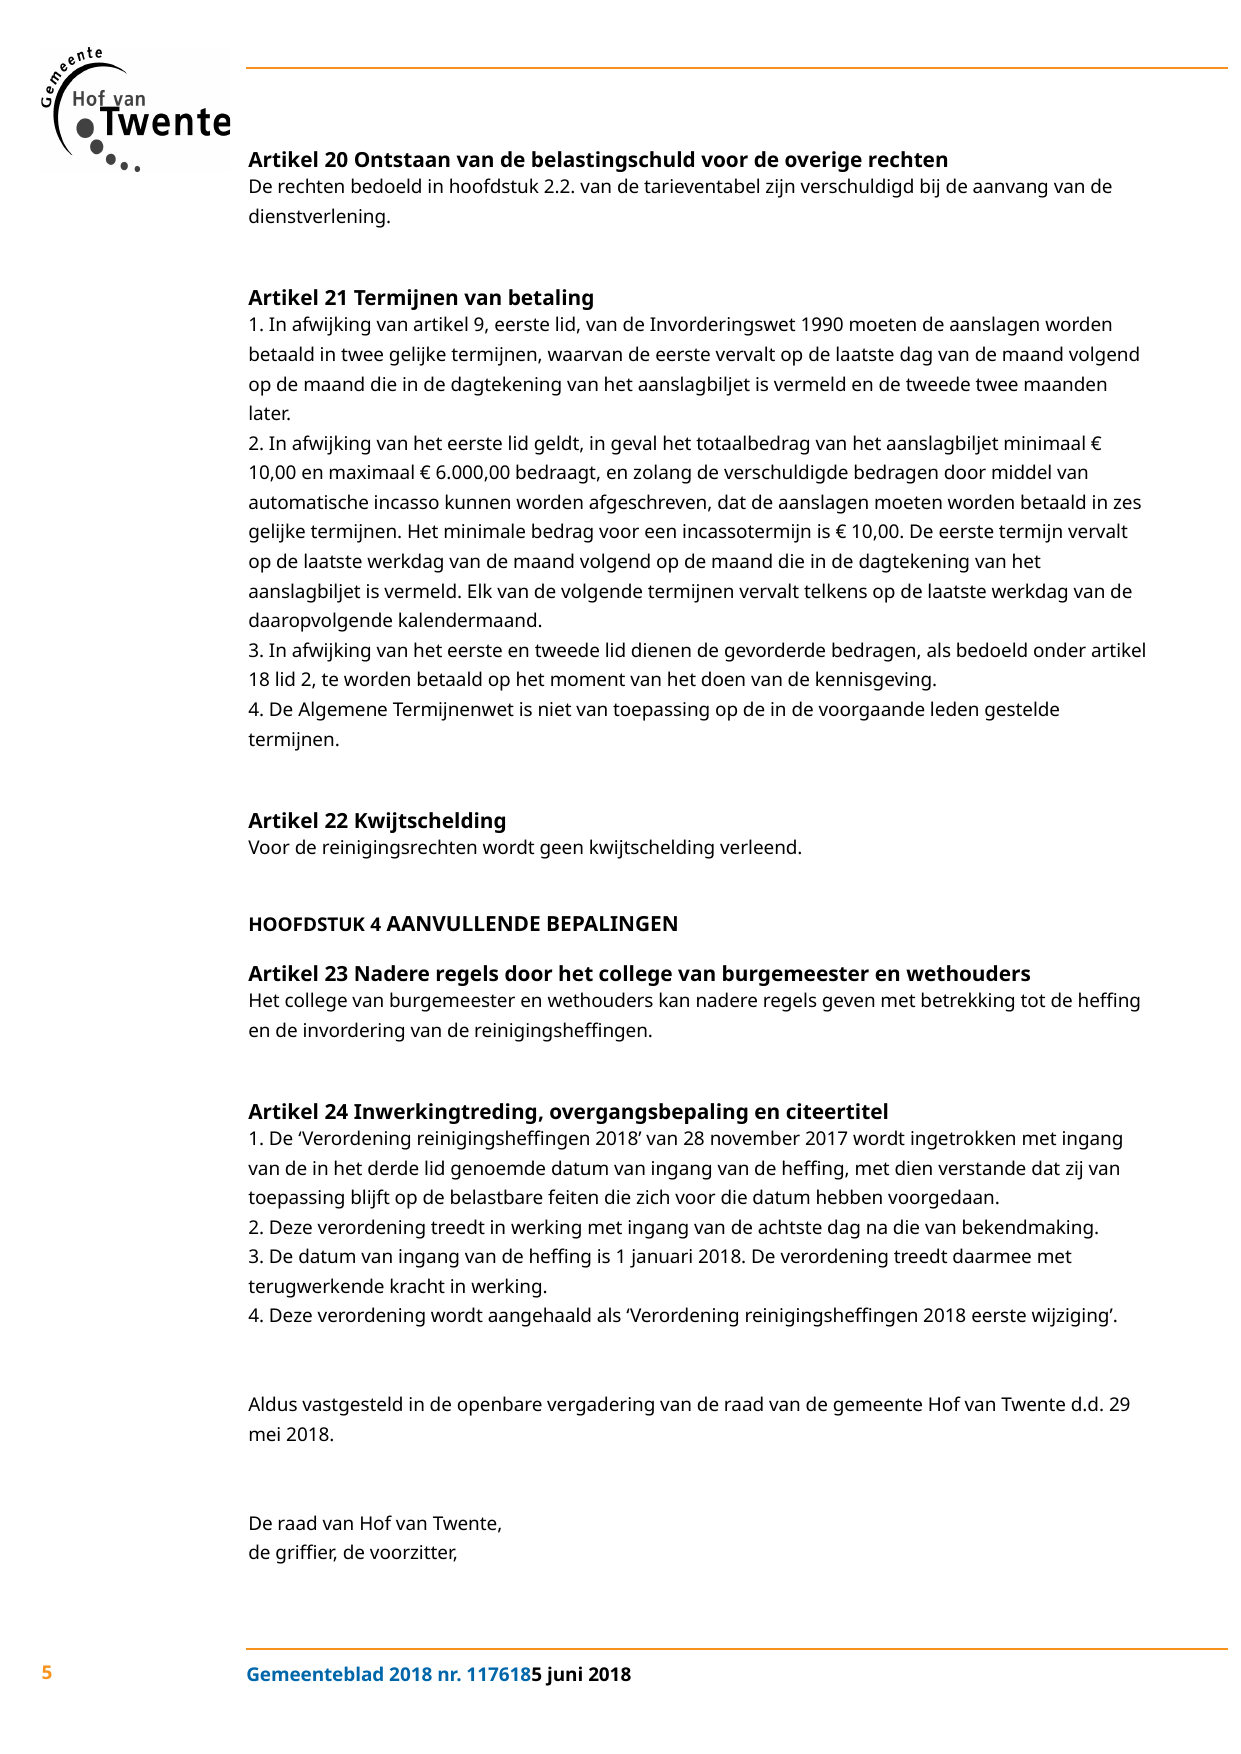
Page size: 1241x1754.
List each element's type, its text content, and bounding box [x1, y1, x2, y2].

text Artikel 21 Termijnen van betaling [248, 283, 1152, 312]
text Voor de reinigingsrechten wordt geen kwijtschelding verleend. [248, 834, 1152, 860]
text Aldus vastgesteld in de openbare vergadering van de raad van de gemeente Hof van Twente d.d. 29 mei 2018. [248, 1391, 1152, 1447]
text 4. Deze verordening wordt aangehaald als ‘Verordening reinigingsheffingen 2018 eerste wijziging’. [248, 1303, 1152, 1328]
text Artikel 22 Kwijtschelding [248, 806, 1152, 834]
text 1. De ‘Verordening reinigingsheffingen 2018’ van 28 november 2017 wordt ingetrokken met ingang van de in het derde lid genoemde datum van ingang van de heffing, met dien verstande dat zij van toepassing blijft op de belastbare feiten die zich voor die datum hebben voorgedaan. [248, 1125, 1152, 1210]
text De rechten bedoeld in hoofdstuk 2.2. van de tarieventabel zijn verschuldigd bij de aanvang van de dienstverlening. [248, 174, 1152, 229]
text Artikel 24 Inwerkingtreding, overgangsbepaling en citeertitel [248, 1097, 1152, 1125]
text Het college van burgemeester en wethouders kan nadere regels geven met betrekking tot de heffing en de invordering van de reinigingsheffingen. [248, 987, 1152, 1042]
text de griffier, de voorzitter, [248, 1539, 1152, 1565]
text Artikel 23 Nadere regels door het college van burgemeester en wethouders [248, 959, 1152, 987]
text 3. De datum van ingang van de heffing is 1 januari 2018. De verordening treedt daarmee met terugwerkende kracht in werking. [248, 1243, 1152, 1299]
text 3. In afwijking van het eerste en tweede lid dienen de gevorderde bedragen, als bedoeld onder artikel 18 lid 2, te worden betaald op het moment van het doen van de kennisgeving. [248, 637, 1152, 692]
text 4. De Algemene Termijnenwet is niet van toepassing op de in de voorgaande leden gestelde termijnen. [248, 696, 1152, 752]
picture [41, 47, 231, 172]
text Artikel 20 Ontstaan van de belastingschuld voor de overige rechten [248, 145, 1152, 174]
text 2. Deze verordening treedt in werking met ingang van de achtste dag na die van bekendmaking. [248, 1214, 1152, 1240]
text HOOFDSTUK 4 AANVULLENDE BEPALINGEN [248, 909, 1152, 938]
text De raad van Hof van Twente, [248, 1510, 1152, 1536]
text 2. In afwijking van het eerste lid geldt, in geval het totaalbedrag van het aanslagbiljet minimaal € 10,00 en maximaal € 6.000,00 bedraagt, en zolang de verschuldigde bedragen door middel van automatische incasso kunnen worden afgeschreven, dat de aanslagen moeten worden betaald in zes gelijke termijnen. Het minimale bedrag voor een incassotermijn is € 10,00. De eerste termijn vervalt op de laatste werkdag van de maand volgend op de maand die in de dagtekening van het aanslagbiljet is vermeld. Elk van de volgende termijnen vervalt telkens op de laatste werkdag van de daaropvolgende kalendermaand. [248, 430, 1152, 633]
text 1. In afwijking van artikel 9, eerste lid, van de Invorderingswet 1990 moeten de aanslagen worden betaald in twee gelijke termijnen, waarvan de eerste vervalt op de laatste dag van de maand volgend op de maand die in de dagtekening van het aanslagbiljet is vermeld en de tweede twee maanden later. [248, 312, 1152, 426]
